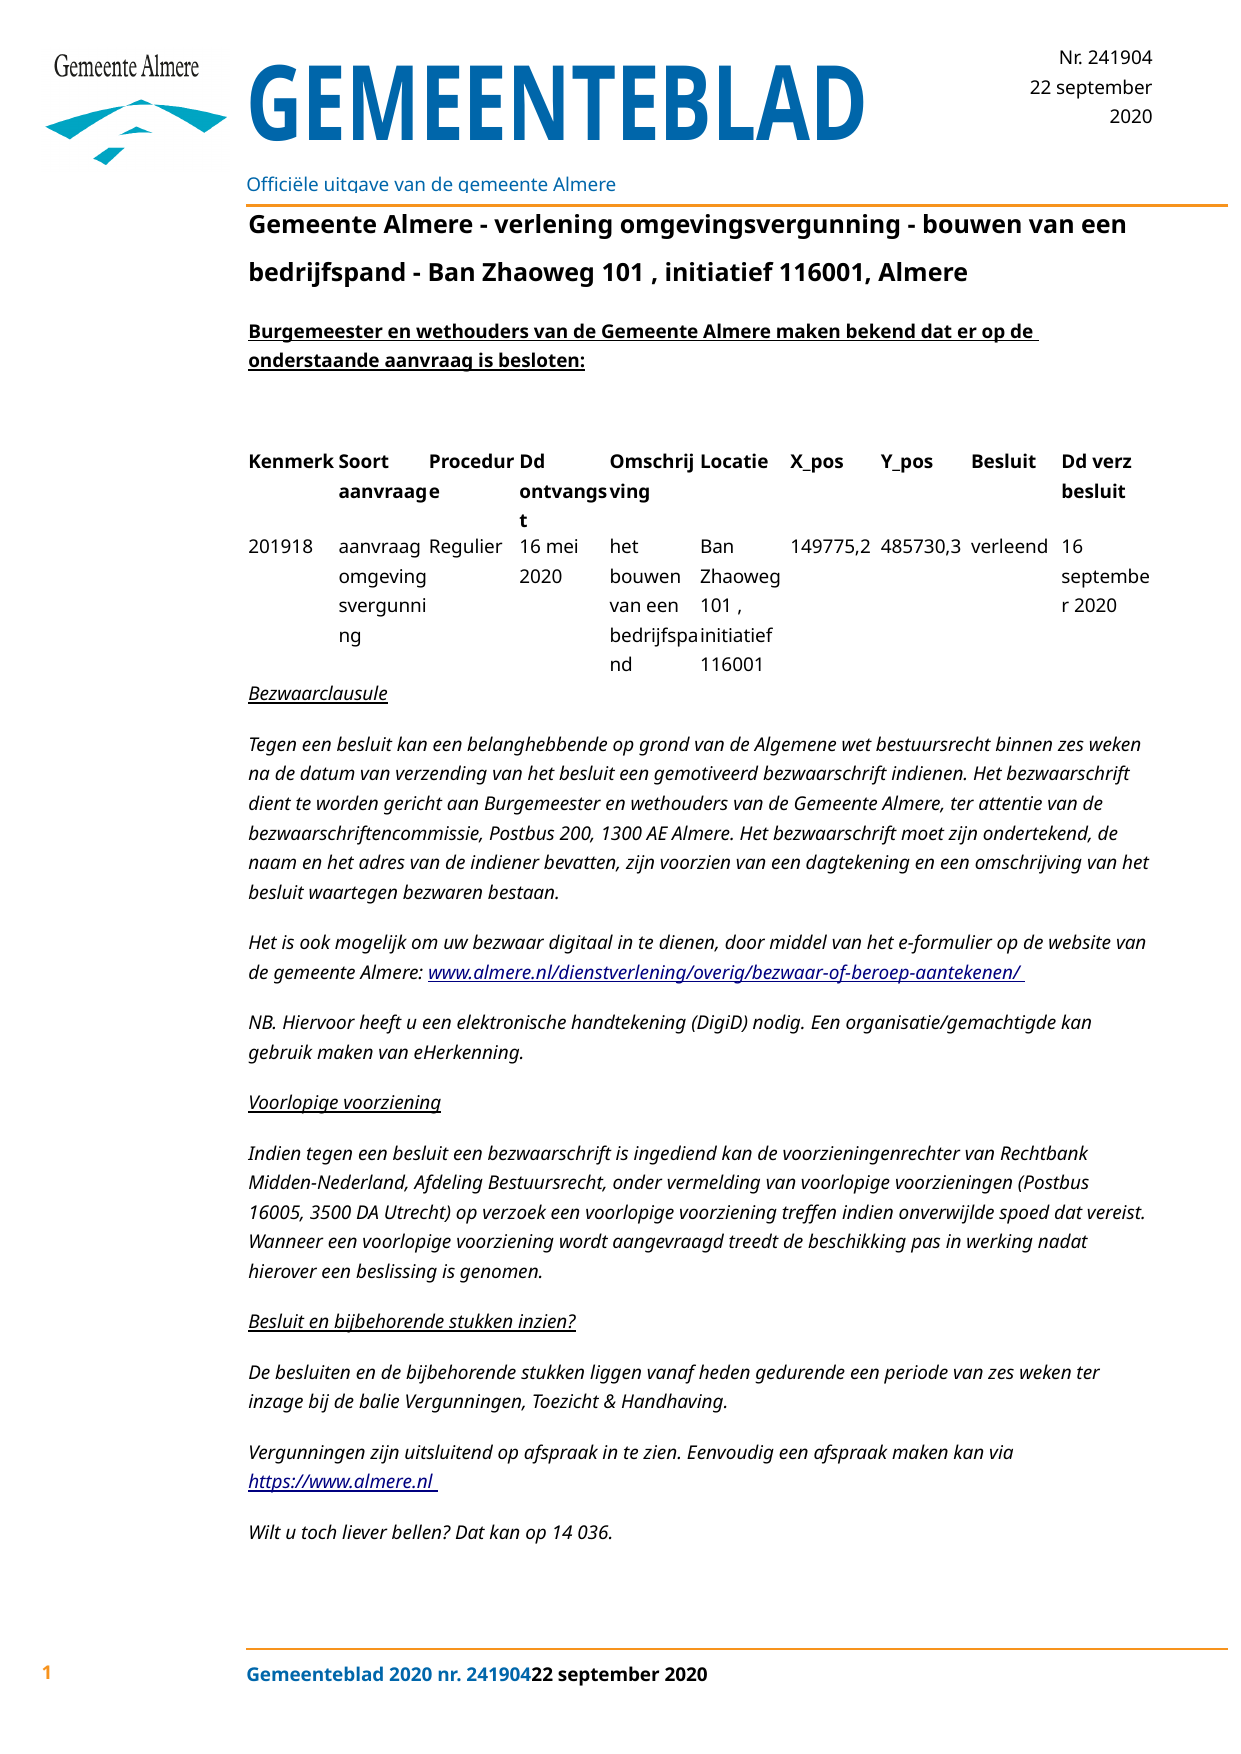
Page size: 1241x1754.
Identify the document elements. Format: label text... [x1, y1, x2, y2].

table_cell Regulier [429, 533, 519, 677]
text NB. Hiervoor heeft u een elektronische handtekening (DigiD) nodig. Een organisatie/gemachtigde kan gebruik maken van eHerkenning. [248, 1009, 1152, 1065]
text Indien tegen een besluit een bezwaarschrift is ingediend kan de voorzieningenrechter van Rechtbank Midden-Nederland, Afdeling Bestuursrecht, onder vermelding van voorlopige voorzieningen (Postbus 16005, 3500 DA Utrecht) op verzoek een voorlopige voorziening treffen indien onverwijlde spoed dat vereist. Wanneer een voorlopige voorziening wordt aangevraagd treedt de beschikking pas in werking nadat hierover een beslissing is genomen. [248, 1140, 1152, 1284]
text Vergunningen zijn uitsluitend op afspraak in te zien. Eenvoudig een afspraak maken kan via https://www.almere.nl [248, 1439, 1152, 1494]
text Wilt u toch liever bellen? Dat kan op 14 036. [248, 1519, 1152, 1545]
text Besluit en bijbehorende stukken inzien? [248, 1308, 1152, 1334]
table_cell aanvraag omgevingsvergunning [338, 533, 429, 677]
text Het is ook mogelijk om uw bezwaar digitaal in te dienen, door middel van het e-formulier op de website van de gemeente Almere: www.almere.nl/dienstverlening/overig/bezwaar-of-beroep-aantekenen/ [248, 929, 1152, 985]
table_cell 16 september 2020 [1061, 533, 1152, 677]
text De besluiten en de bijbehorende stukken liggen vanaf heden gedurende een periode van zes weken ter inzage bij de balie Vergunningen, Toezicht & Handhaving. [248, 1359, 1152, 1414]
table_cell 485730,3 [881, 533, 971, 677]
table_cell 201918 [248, 533, 338, 677]
table_header Besluit [971, 449, 1061, 533]
table_cell het bouwen van een bedrijfspand [609, 533, 700, 677]
table_header Y_pos [881, 449, 971, 533]
table_header Dd verz besluit [1061, 449, 1152, 533]
table_header X_pos [790, 449, 881, 533]
table_cell verleend [971, 533, 1061, 677]
table_header Procedure [429, 449, 519, 533]
table_cell 16 mei 2020 [519, 533, 609, 677]
picture [41, 47, 231, 172]
table_header Omschrijving [609, 449, 700, 533]
text Bezwaarclausule [248, 681, 1152, 706]
text Gemeente Almere - verlening omgevingsvergunning - bouwen van een bedrijfspand - Ban Zhaoweg 101 , initiatief 116001, Almere [248, 207, 1152, 288]
text Tegen een besluit kan een belanghebbende op grond van de Algemene wet bestuursrecht binnen zes weken na de datum van verzending van het besluit een gemotiveerd bezwaarschrift indienen. Het bezwaarschrift dient te worden gericht aan Burgemeester en wethouders van de Gemeente Almere, ter attentie van de bezwaarschriftencommissie, Postbus 200, 1300 AE Almere. Het bezwaarschrift moet zijn ondertekend, de naam en het adres van de indiener bevatten, zijn voorzien van een dagtekening en een omschrijving van het besluit waartegen bezwaren bestaan. [248, 731, 1152, 905]
table_header Locatie [700, 449, 790, 533]
text Voorlopige voorziening [248, 1089, 1152, 1115]
table_cell Ban Zhaoweg 101 , initiatief 116001 [700, 533, 790, 677]
text Burgemeester en wethouders van de Gemeente Almere maken bekend dat er op de onderstaande aanvraag is besloten: [248, 318, 1152, 373]
table_cell 149775,2 [790, 533, 881, 677]
table_header Soort aanvraag [338, 449, 429, 533]
table_header Kenmerk [248, 449, 338, 533]
table_header Dd ontvangst [519, 449, 609, 533]
